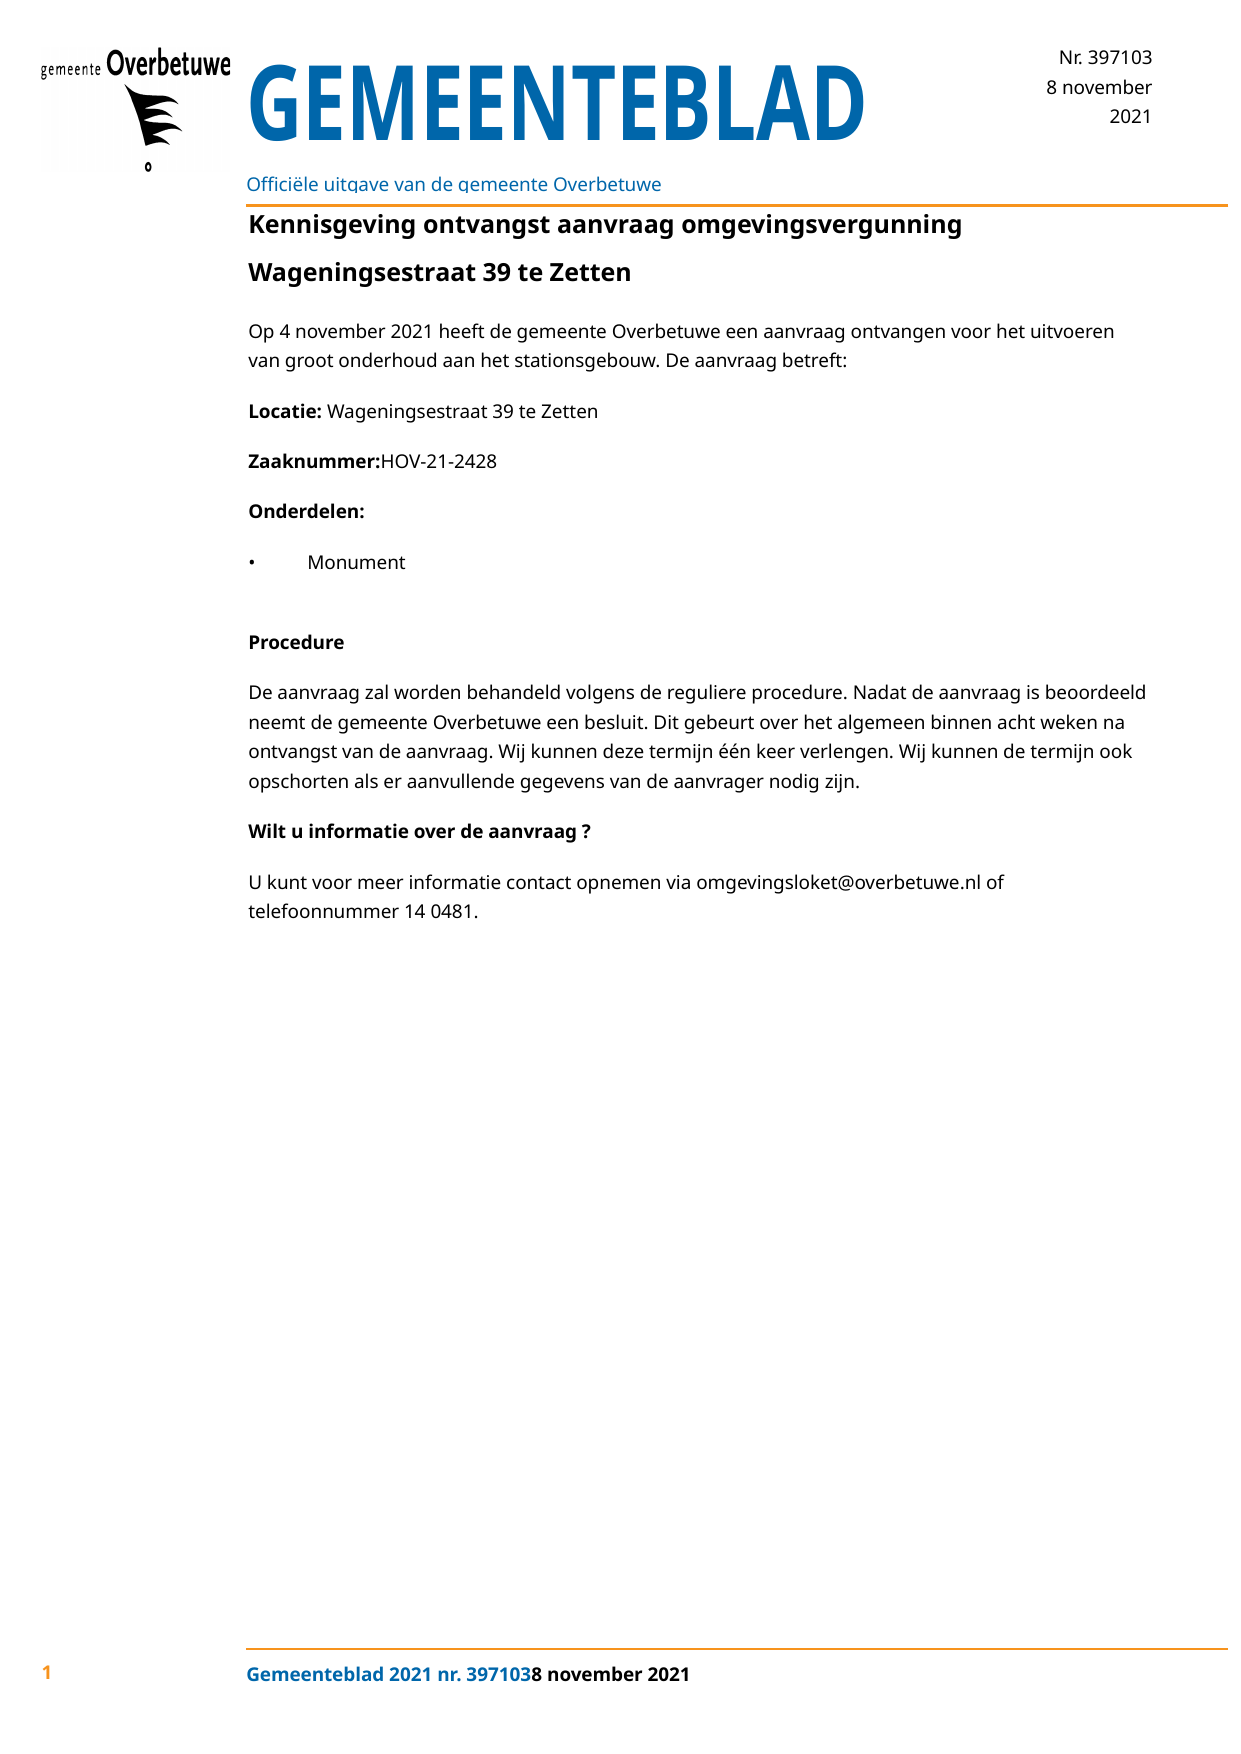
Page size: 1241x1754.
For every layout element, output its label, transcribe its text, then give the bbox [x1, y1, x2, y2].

text Wilt u informatie over de aanvraag ? [248, 819, 1152, 844]
picture [41, 47, 231, 172]
list Monument [248, 549, 1152, 575]
text Onderdelen: [248, 499, 1152, 524]
text Locatie: Wageningsestraat 39 te Zetten [248, 398, 1152, 424]
text Zaaknummer:HOV-21-2428 [248, 448, 1152, 474]
text Procedure [248, 629, 1152, 655]
text Kennisgeving ontvangst aanvraag omgevingsvergunning Wageningsestraat 39 te Zetten [248, 207, 1152, 288]
text Op 4 november 2021 heeft de gemeente Overbetuwe een aanvraag ontvangen voor het uitvoeren van groot onderhoud aan het stationsgebouw. De aanvraag betreft: [248, 318, 1152, 373]
text De aanvraag zal worden behandeld volgens de reguliere procedure. Nadat de aanvraag is beoordeeld neemt de gemeente Overbetuwe een besluit. Dit gebeurt over het algemeen binnen acht weken na ontvangst van de aanvraag. Wij kunnen deze termijn één keer verlengen. Wij kunnen de termijn ook opschorten als er aanvullende gegevens van de aanvrager nodig zijn. [248, 679, 1152, 794]
text U kunt voor meer informatie contact opnemen via omgevingsloket@overbetuwe.nl of telefoonnummer 14 0481. [248, 869, 1152, 924]
